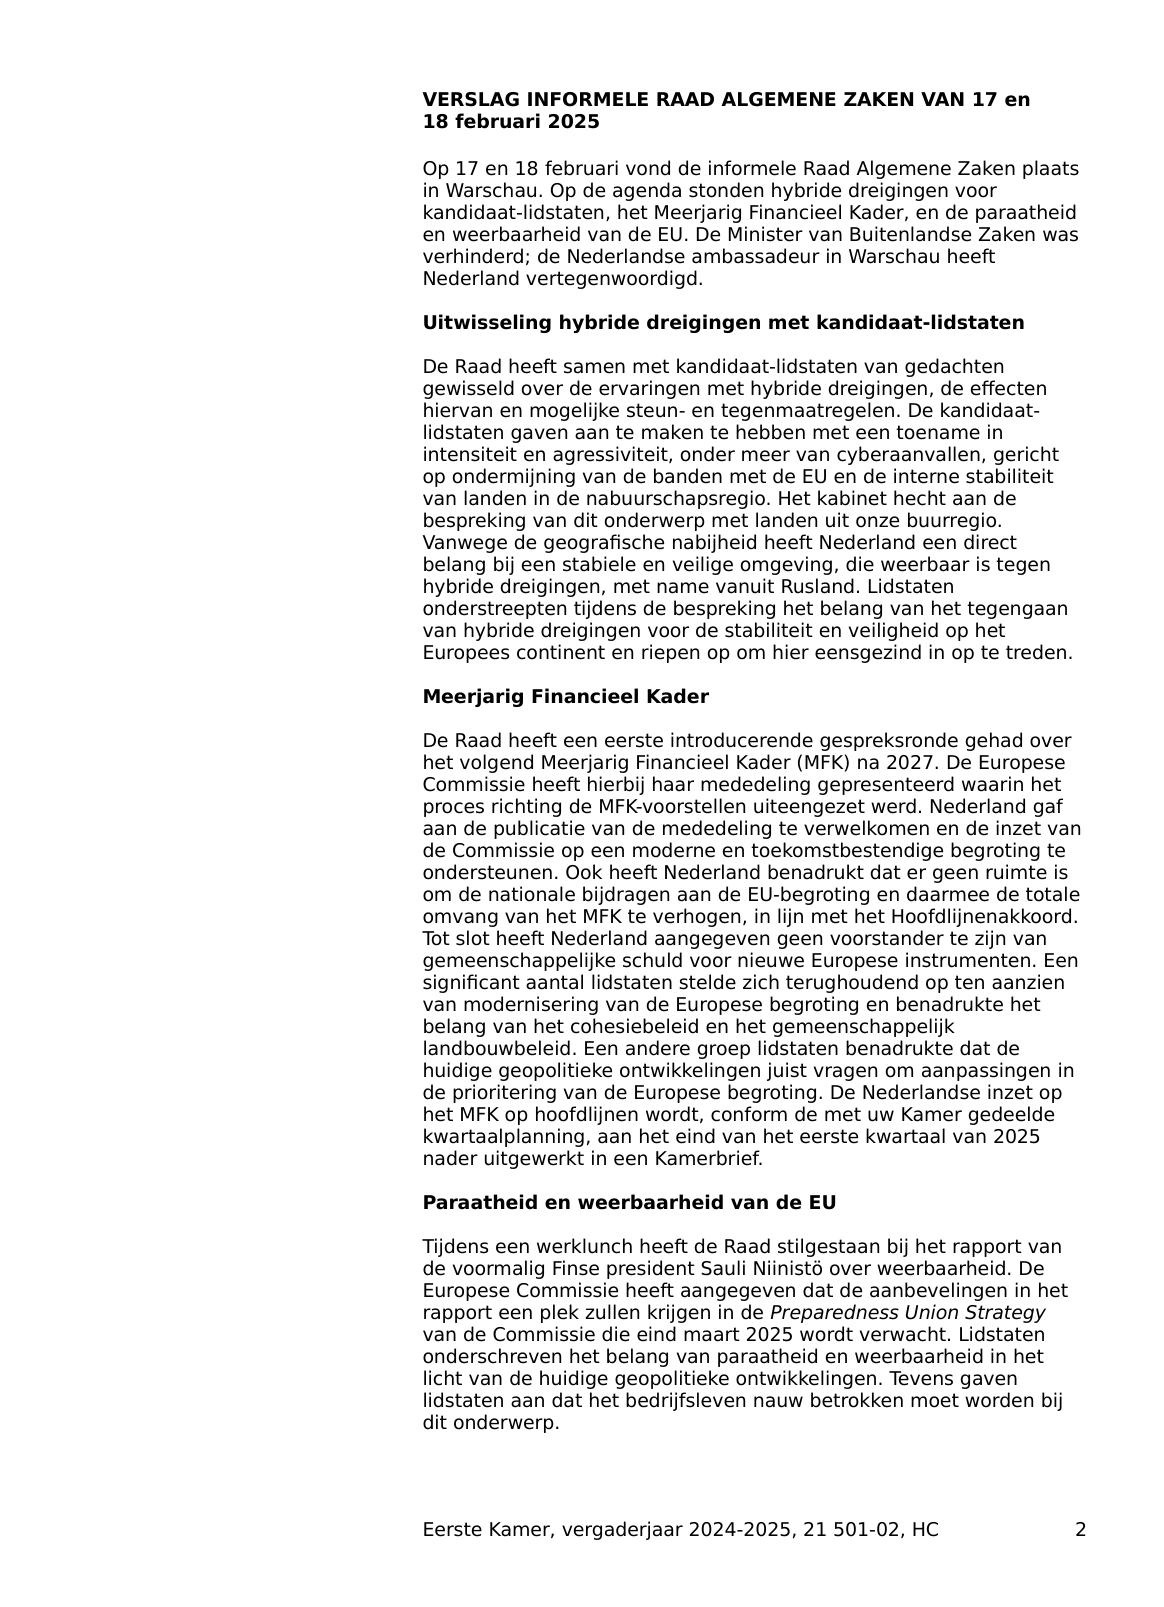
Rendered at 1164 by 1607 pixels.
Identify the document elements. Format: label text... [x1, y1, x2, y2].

subtitle Paraatheid en weerbaarheid van de EU [422, 1192, 1087, 1214]
text Tijdens een werklunch heeft de Raad stilgestaan bij het rapport van de voormalig Finse president Sauli Niinistö over weerbaarheid. De Europese Commissie heeft aangegeven dat de aanbevelingen in het rapport een plek zullen krijgen in de Preparedness Union Strategy van de Commissie die eind maart 2025 wordt verwacht. Lidstaten onderschreven het belang van paraatheid en weerbaarheid in het licht van de huidige geopolitieke ontwikkelingen. Tevens gaven lidstaten aan dat het bedrijfsleven nauw betrokken moet worden bij dit onderwerp. [422, 1236, 1087, 1434]
text De Raad heeft een eerste introducerende gespreksronde gehad over het volgend Meerjarig Financieel Kader (MFK) na 2027. De Europese Commissie heeft hierbij haar mededeling gepresenteerd waarin het proces richting de MFK-voorstellen uiteengezet werd. Nederland gaf aan de publicatie van de mededeling te verwelkomen en de inzet van de Commissie op een moderne en toekomstbestendige begroting te ondersteunen. Ook heeft Nederland benadrukt dat er geen ruimte is om de nationale bijdragen aan de EU-begroting en daarmee de totale omvang van het MFK te verhogen, in lijn met het Hoofdlijnenakkoord. Tot slot heeft Nederland aangegeven geen voorstander te zijn van gemeenschappelijke schuld voor nieuwe Europese instrumenten. Een significant aantal lidstaten stelde zich terughoudend op ten aanzien van modernisering van de Europese begroting en benadrukte het belang van het cohesiebeleid en het gemeenschappelijk landbouwbeleid. Een andere groep lidstaten benadrukte dat de huidige geopolitieke ontwikkelingen juist vragen om aanpassingen in de prioritering van de Europese begroting. De Nederlandse inzet op het MFK op hoofdlijnen wordt, conform de met uw Kamer gedeelde kwartaalplanning, aan het eind van het eerste kwartaal van 2025 nader uitgewerkt in een Kamerbrief. [422, 730, 1087, 1170]
subtitle VERSLAG INFORMELE RAAD ALGEMENE ZAKEN VAN 17 en 18 februari 2025 [422, 89, 1087, 133]
text De Raad heeft samen met kandidaat-lidstaten van gedachten gewisseld over de ervaringen met hybride dreigingen, de effecten hiervan en mogelijke steun- en tegenmaatregelen. De kandidaat-lidstaten gaven aan te maken te hebben met een toename in intensiteit en agressiviteit, onder meer van cyberaanvallen, gericht op ondermijning van de banden met de EU en de interne stabiliteit van landen in de nabuurschapsregio. Het kabinet hecht aan de bespreking van dit onderwerp met landen uit onze buurregio. Vanwege de geografische nabijheid heeft Nederland een direct belang bij een stabiele en veilige omgeving, die weerbaar is tegen hybride dreigingen, met name vanuit Rusland. Lidstaten onderstreepten tijdens de bespreking het belang van het tegengaan van hybride dreigingen voor de stabiliteit en veiligheid op het Europees continent en riepen op om hier eensgezind in op te treden. [422, 356, 1087, 664]
subtitle Uitwisseling hybride dreigingen met kandidaat-lidstaten [422, 312, 1087, 334]
text Op 17 en 18 februari vond de informele Raad Algemene Zaken plaats in Warschau. Op de agenda stonden hybride dreigingen voor kandidaat-lidstaten, het Meerjarig Financieel Kader, en de paraatheid en weerbaarheid van de EU. De Minister van Buitenlandse Zaken was verhinderd; de Nederlandse ambassadeur in Warschau heeft Nederland vertegenwoordigd. [422, 158, 1087, 290]
subtitle Meerjarig Financieel Kader [422, 686, 1087, 708]
